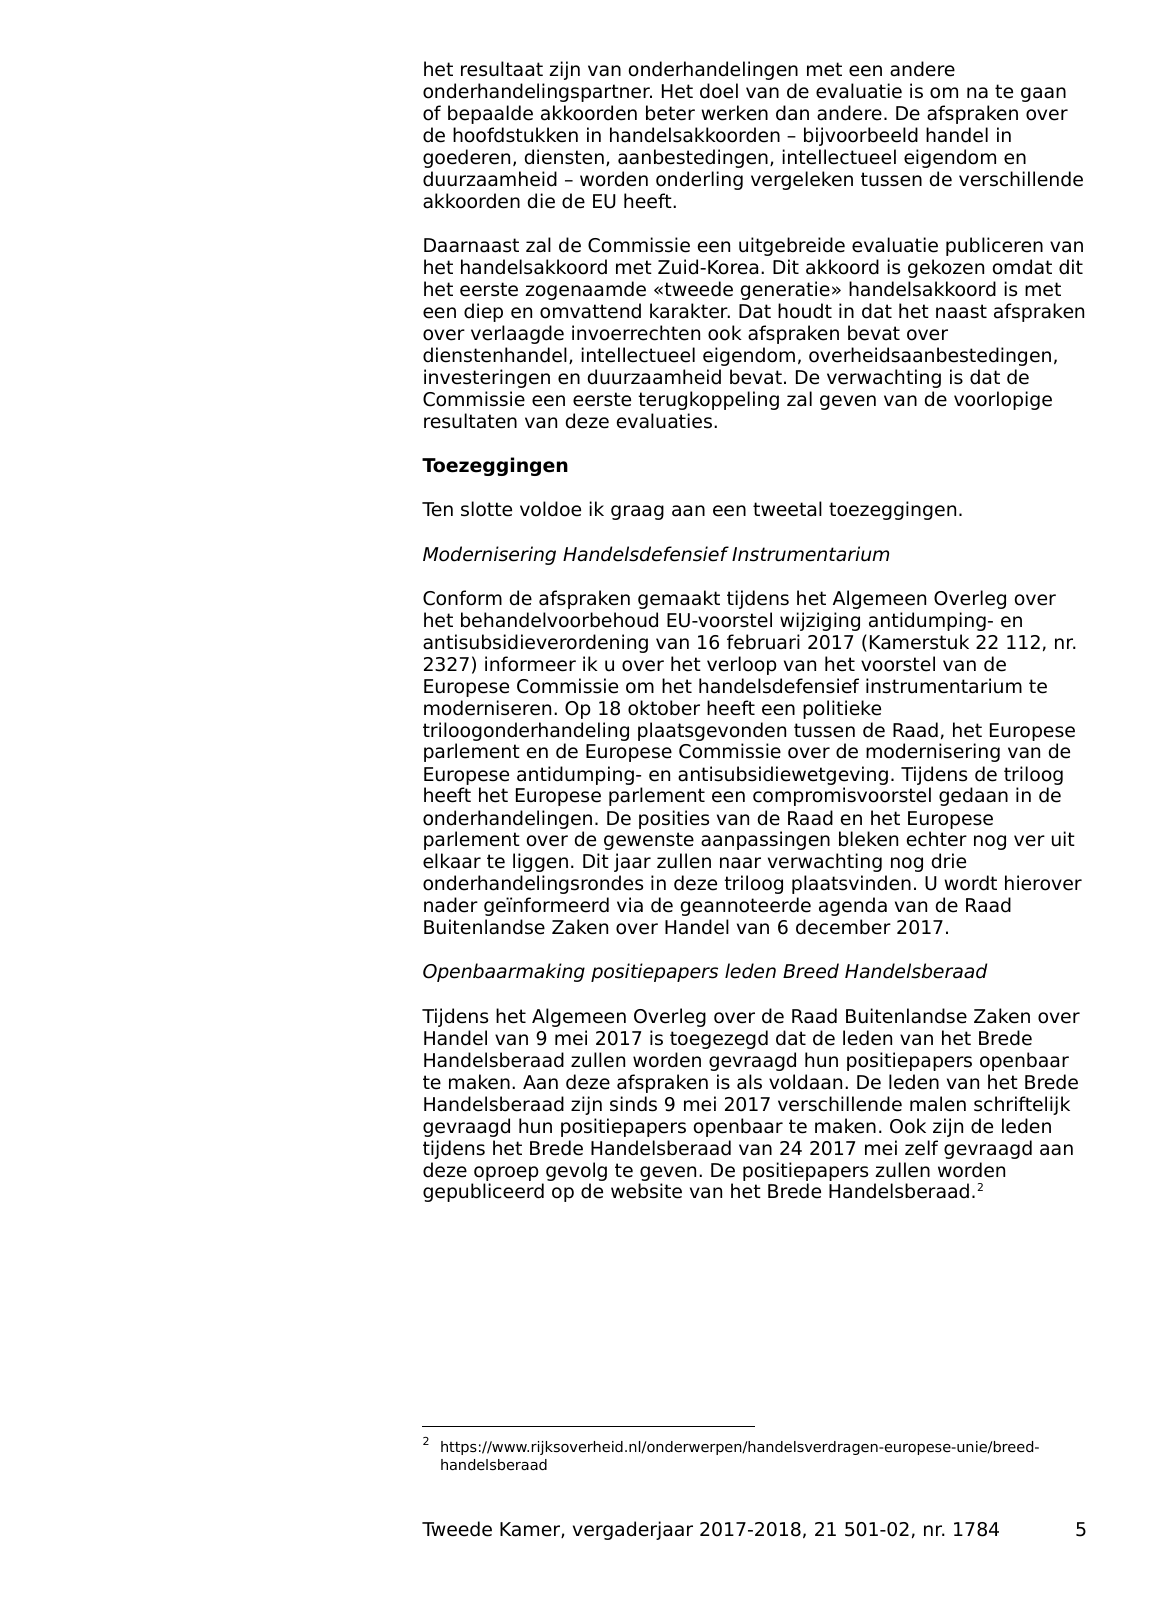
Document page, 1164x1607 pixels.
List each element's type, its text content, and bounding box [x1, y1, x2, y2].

text https://www.rijksoverheid.nl/onderwerpen/handelsverdragen-europese-unie/breed-handelsberaad [422, 1435, 1087, 1474]
text Ten slotte voldoe ik graag aan een tweetal toezeggingen. [422, 499, 1087, 521]
text Tijdens het Algemeen Overleg over de Raad Buitenlandse Zaken over Handel van 9 mei 2017 is toegezegd dat de leden van het Brede Handelsberaad zullen worden gevraagd hun positiepapers openbaar te maken. Aan deze afspraken is als voldaan. De leden van het Brede Handelsberaad zijn sinds 9 mei 2017 verschillende malen schriftelijk gevraagd hun positiepapers openbaar te maken. Ook zijn de leden tijdens het Brede Handelsberaad van 24 2017 mei zelf gevraagd aan deze oproep gevolg te geven. De positiepapers zullen worden gepubliceerd op de website van het Brede Handelsberaad. [422, 1006, 1087, 1203]
subtitle Toezeggingen [422, 455, 1087, 477]
text Daarnaast zal de Commissie een uitgebreide evaluatie publiceren van het handelsakkoord met Zuid-Korea. Dit akkoord is gekozen omdat dit het eerste zogenaamde «tweede generatie» handelsakkoord is met een diep en omvattend karakter. Dat houdt in dat het naast afspraken over verlaagde invoerrechten ook afspraken bevat over dienstenhandel, intellectueel eigendom, overheidsaanbestedingen, investeringen en duurzaamheid bevat. De verwachting is dat de Commissie een eerste terugkoppeling zal geven van de voorlopige resultaten van deze evaluaties. [422, 235, 1087, 433]
text Conform de afspraken gemaakt tijdens het Algemeen Overleg over het behandelvoorbehoud EU-voorstel wijziging antidumping- en antisubsidieverordening van 16 februari 2017 (Kamerstuk 22 112, nr. 2327) informeer ik u over het verloop van het voorstel van de Europese Commissie om het handelsdefensief instrumentarium te moderniseren. Op 18 oktober heeft een politieke triloogonderhandeling plaatsgevonden tussen de Raad, het Europese parlement en de Europese Commissie over de modernisering van de Europese antidumping- en antisubsidiewetgeving. Tijdens de triloog heeft het Europese parlement een compromisvoorstel gedaan in de onderhandelingen. De posities van de Raad en het Europese parlement over de gewenste aanpassingen bleken echter nog ver uit elkaar te liggen. Dit jaar zullen naar verwachting nog drie onderhandelingsrondes in deze triloog plaatsvinden. U wordt hierover nader geïnformeerd via de geannoteerde agenda van de Raad Buitenlandse Zaken over Handel van 6 december 2017. [422, 588, 1087, 939]
subtitle Openbaarmaking positiepapers leden Breed Handelsberaad [422, 961, 1087, 983]
subtitle Modernisering Handelsdefensief Instrumentarium [422, 543, 1087, 565]
text het resultaat zijn van onderhandelingen met een andere onderhandelingspartner. Het doel van de evaluatie is om na te gaan of bepaalde akkoorden beter werken dan andere. De afspraken over de hoofdstukken in handelsakkoorden – bijvoorbeeld handel in goederen, diensten, aanbestedingen, intellectueel eigendom en duurzaamheid – worden onderling vergeleken tussen de verschillende akkoorden die de EU heeft. [422, 59, 1087, 213]
